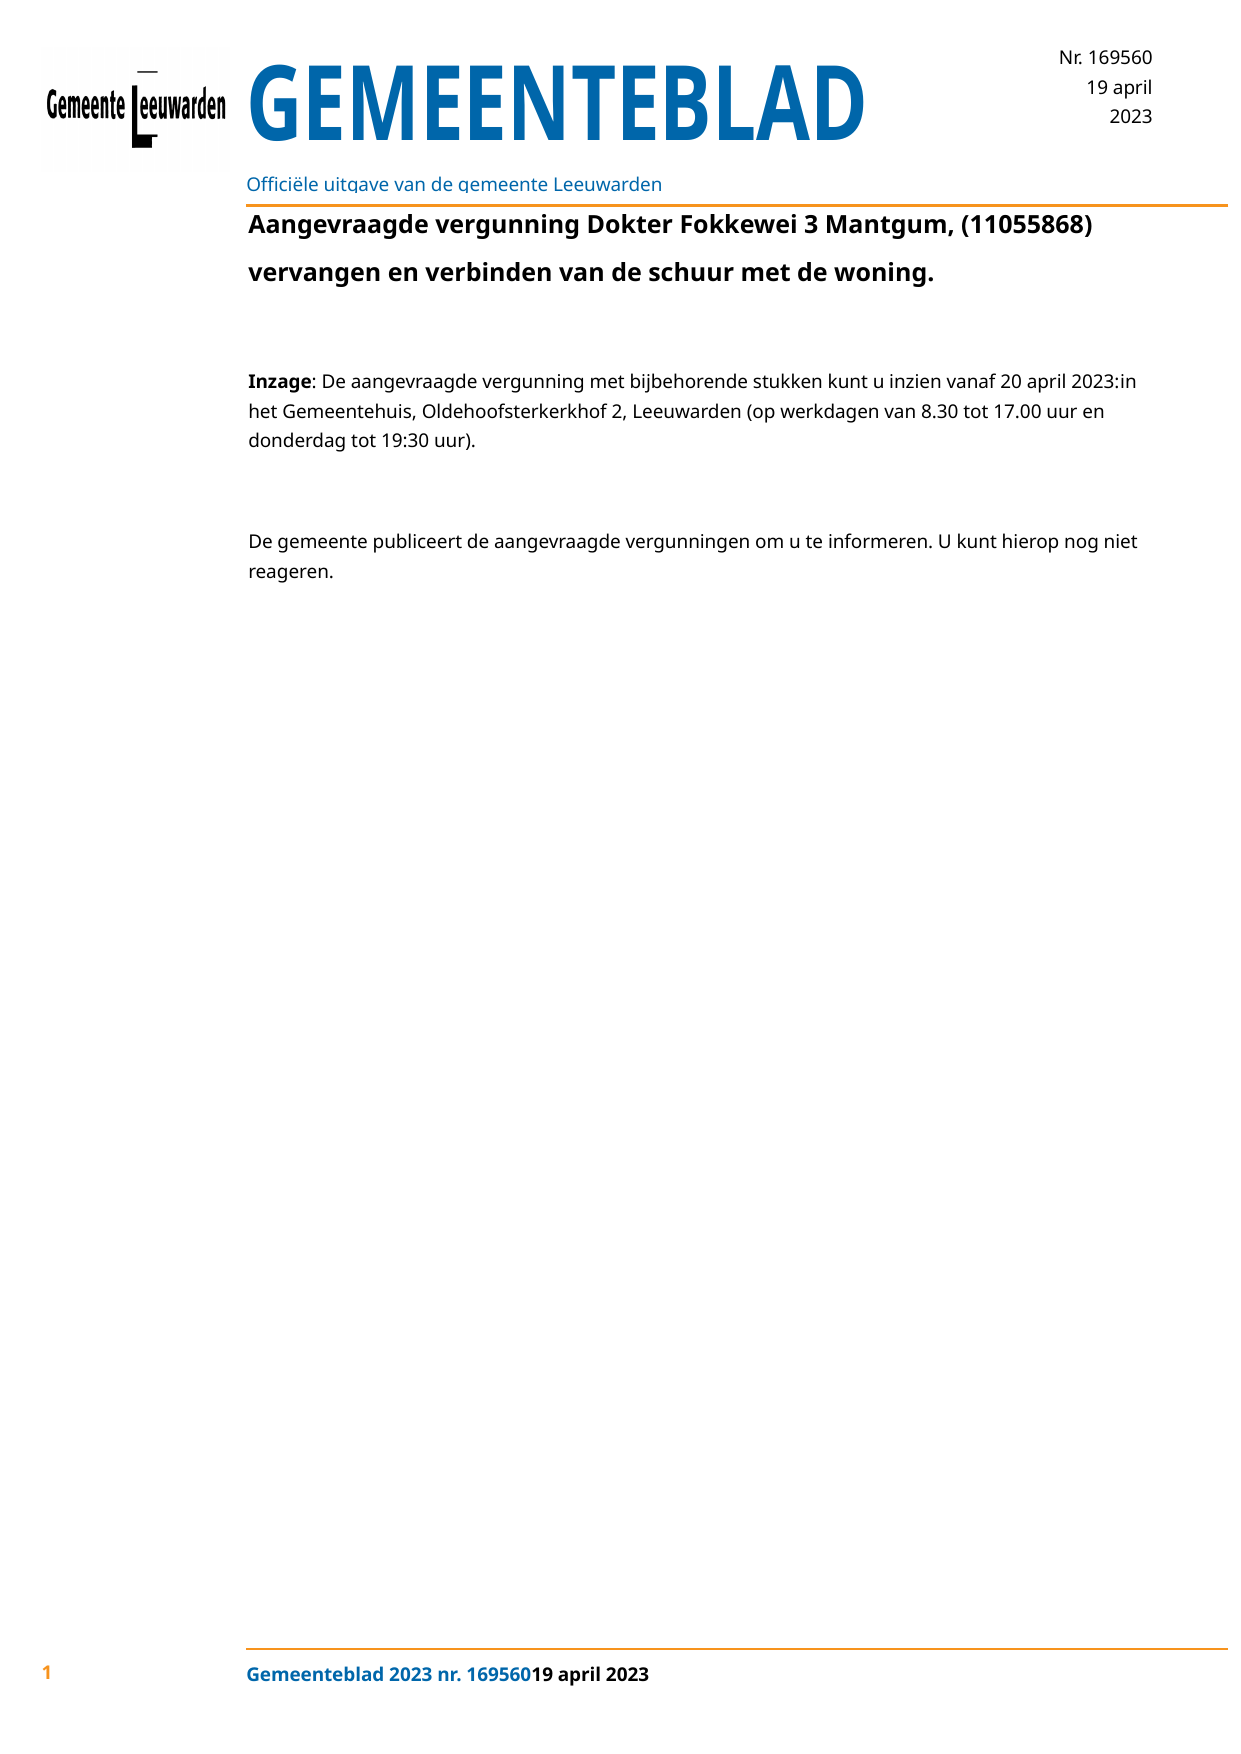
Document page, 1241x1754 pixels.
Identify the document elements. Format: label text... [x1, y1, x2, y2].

text Inzage: De aangevraagde vergunning met bijbehorende stukken kunt u inzien vanaf 20 april 2023:in het Gemeentehuis, Oldehoofsterkerkhof 2, Leeuwarden (op werkdagen van 8.30 tot 17.00 uur en donderdag tot 19:30 uur). [248, 368, 1152, 453]
picture [41, 47, 231, 172]
text De gemeente publiceert de aangevraagde vergunningen om u te informeren. U kunt hierop nog niet reageren. [248, 528, 1152, 584]
text Aangevraagde vergunning Dokter Fokkewei 3 Mantgum, (11055868) vervangen en verbinden van de schuur met de woning. [248, 207, 1152, 288]
